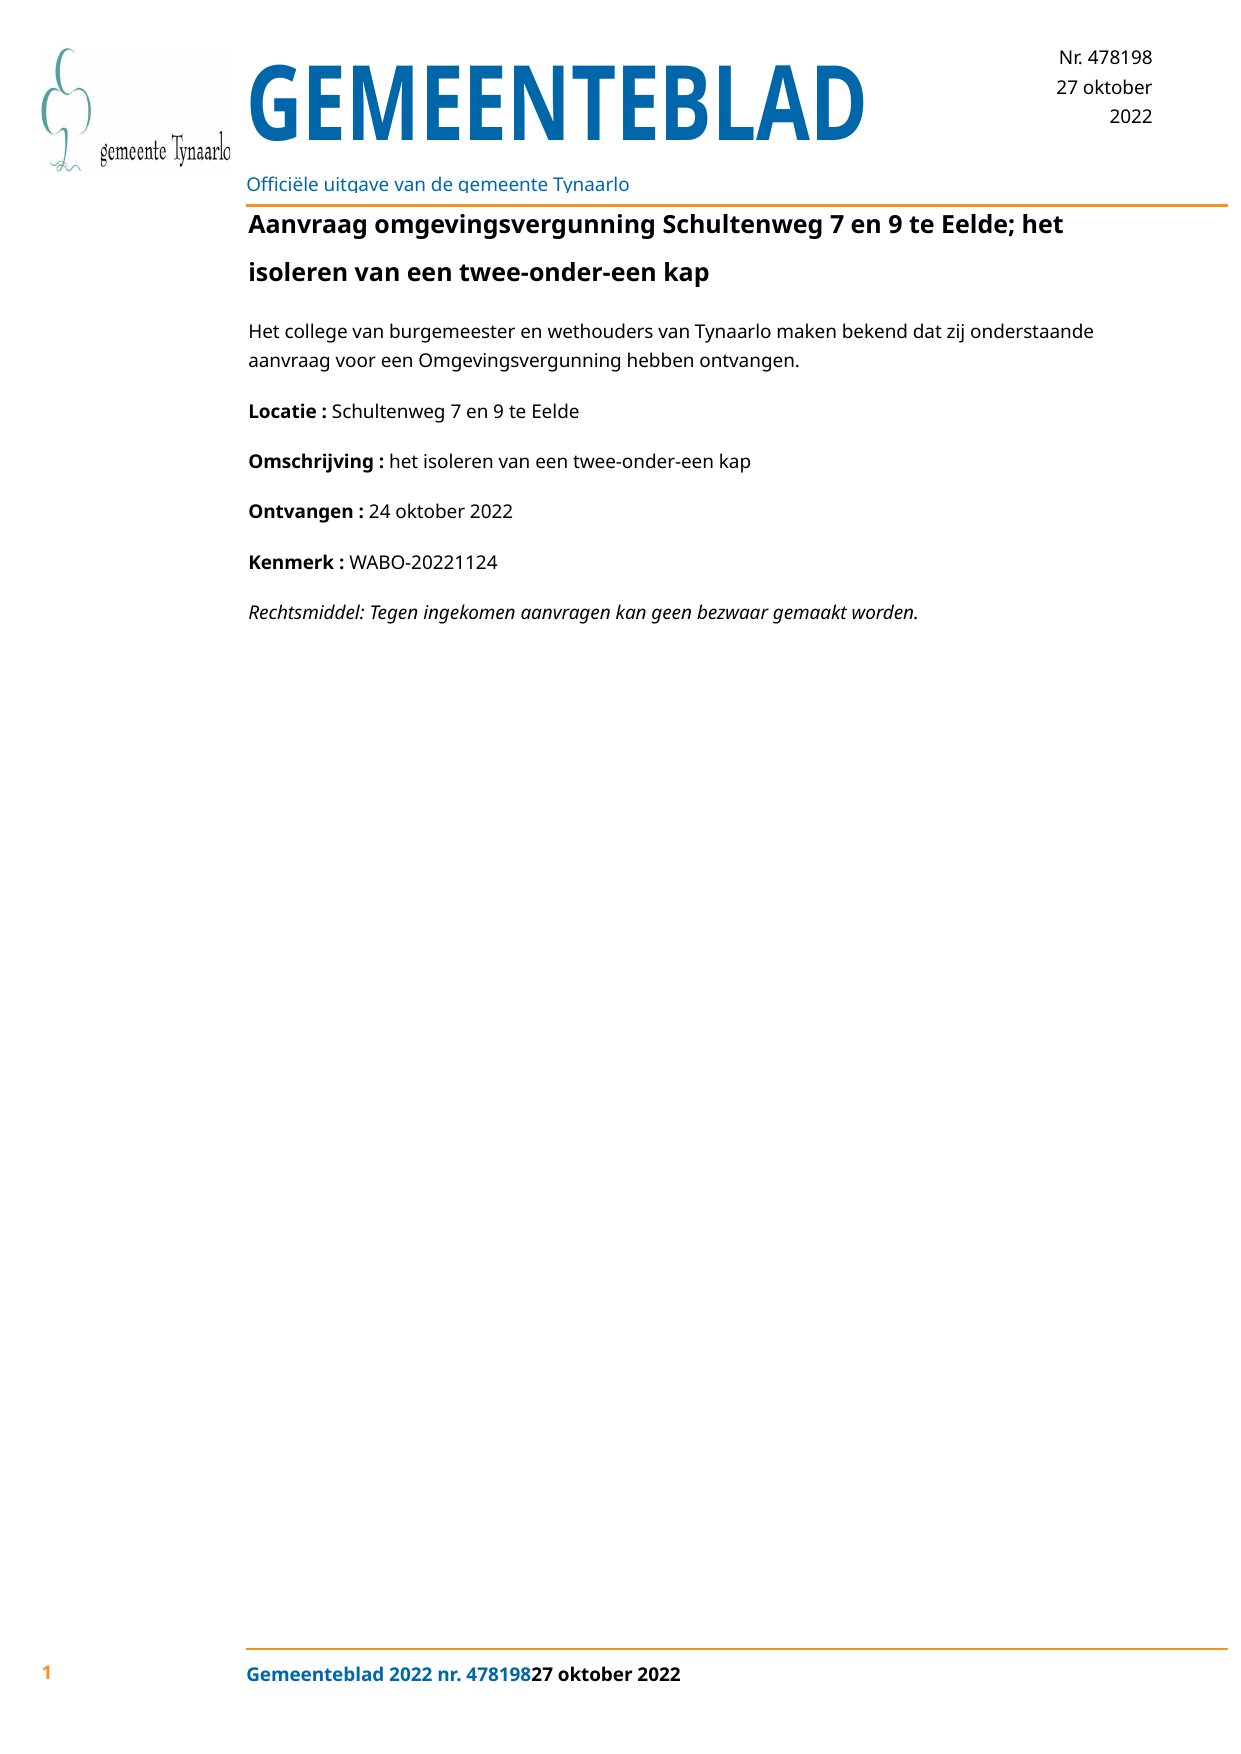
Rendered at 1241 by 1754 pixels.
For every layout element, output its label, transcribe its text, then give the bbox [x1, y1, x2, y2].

text Aanvraag omgevingsvergunning Schultenweg 7 en 9 te Eelde; het isoleren van een twee-onder-een kap [248, 207, 1152, 288]
text Locatie : Schultenweg 7 en 9 te Eelde [248, 398, 1152, 424]
text Rechtsmiddel: Tegen ingekomen aanvragen kan geen bezwaar gemaakt worden. [248, 599, 1152, 625]
picture [41, 47, 231, 172]
text Omschrijving : het isoleren van een twee-onder-een kap [248, 448, 1152, 474]
text Kenmerk : WABO-20221124 [248, 549, 1152, 575]
text Ontvangen : 24 oktober 2022 [248, 499, 1152, 524]
text Het college van burgemeester en wethouders van Tynaarlo maken bekend dat zij onderstaande aanvraag voor een Omgevingsvergunning hebben ontvangen. [248, 318, 1152, 373]
